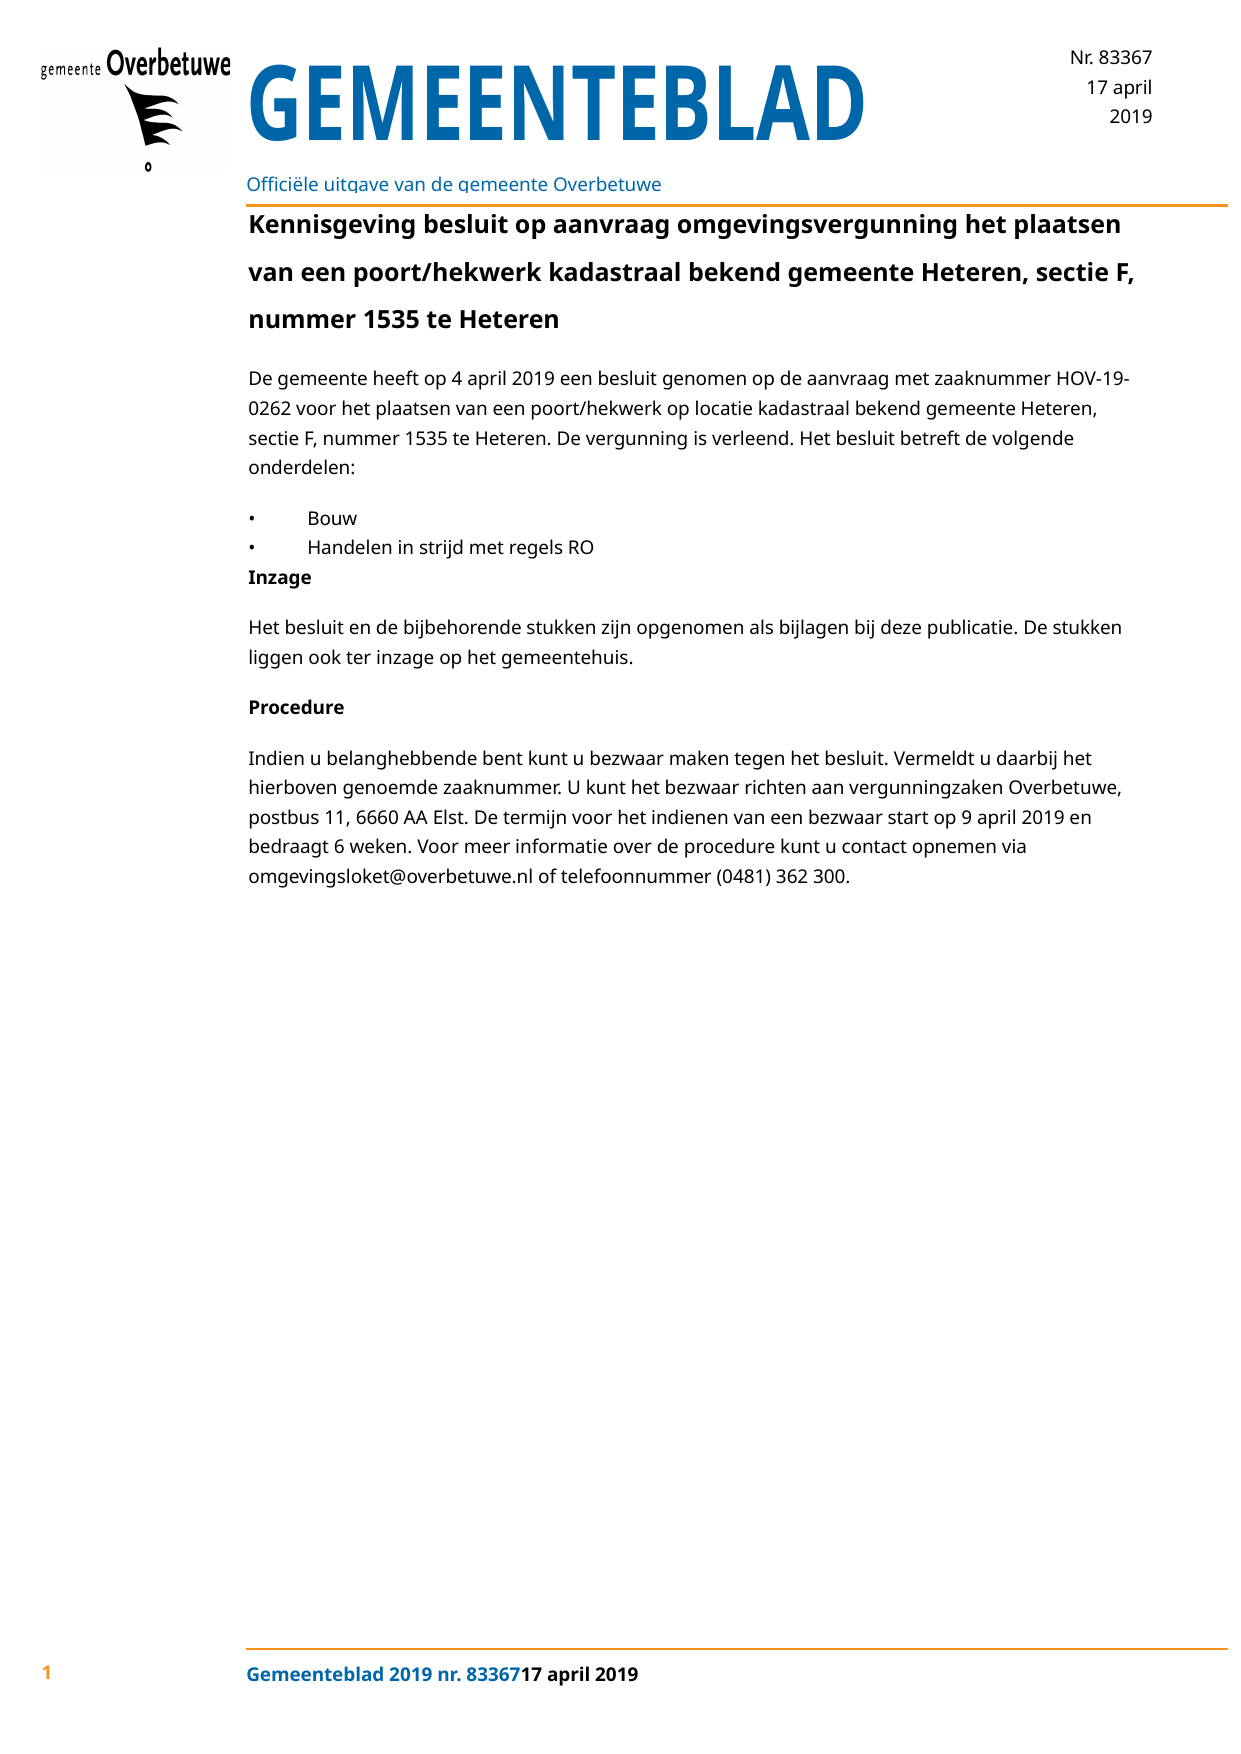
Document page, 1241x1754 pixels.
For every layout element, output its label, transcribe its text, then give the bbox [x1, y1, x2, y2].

text De gemeente heeft op 4 april 2019 een besluit genomen op de aanvraag met zaaknummer HOV-19-0262 voor het plaatsen van een poort/hekwerk op locatie kadastraal bekend gemeente Heteren, sectie F, nummer 1535 te Heteren. De vergunning is verleend. Het besluit betreft de volgende onderdelen: [248, 366, 1152, 480]
text Inzage [248, 564, 1152, 589]
text Kennisgeving besluit op aanvraag omgevingsvergunning het plaatsen van een poort/hekwerk kadastraal bekend gemeente Heteren, sectie F, nummer 1535 te Heteren [248, 207, 1152, 336]
picture [41, 47, 231, 172]
text Het besluit en de bijbehorende stukken zijn opgenomen als bijlagen bij deze publicatie. De stukken liggen ook ter inzage op het gemeentehuis. [248, 614, 1152, 669]
list Handelen in strijd met regels RO [248, 534, 1152, 560]
list Bouw [248, 505, 1152, 530]
text Indien u belanghebbende bent kunt u bezwaar maken tegen het besluit. Vermeldt u daarbij het hierboven genoemde zaaknummer. U kunt het bezwaar richten aan vergunningzaken Overbetuwe, postbus 11, 6660 AA Elst. De termijn voor het indienen van een bezwaar start op 9 april 2019 en bedraagt 6 weken. Voor meer informatie over de procedure kunt u contact opnemen via omgevingsloket@overbetuwe.nl of telefoonnummer (0481) 362 300. [248, 745, 1152, 889]
text Procedure [248, 694, 1152, 720]
